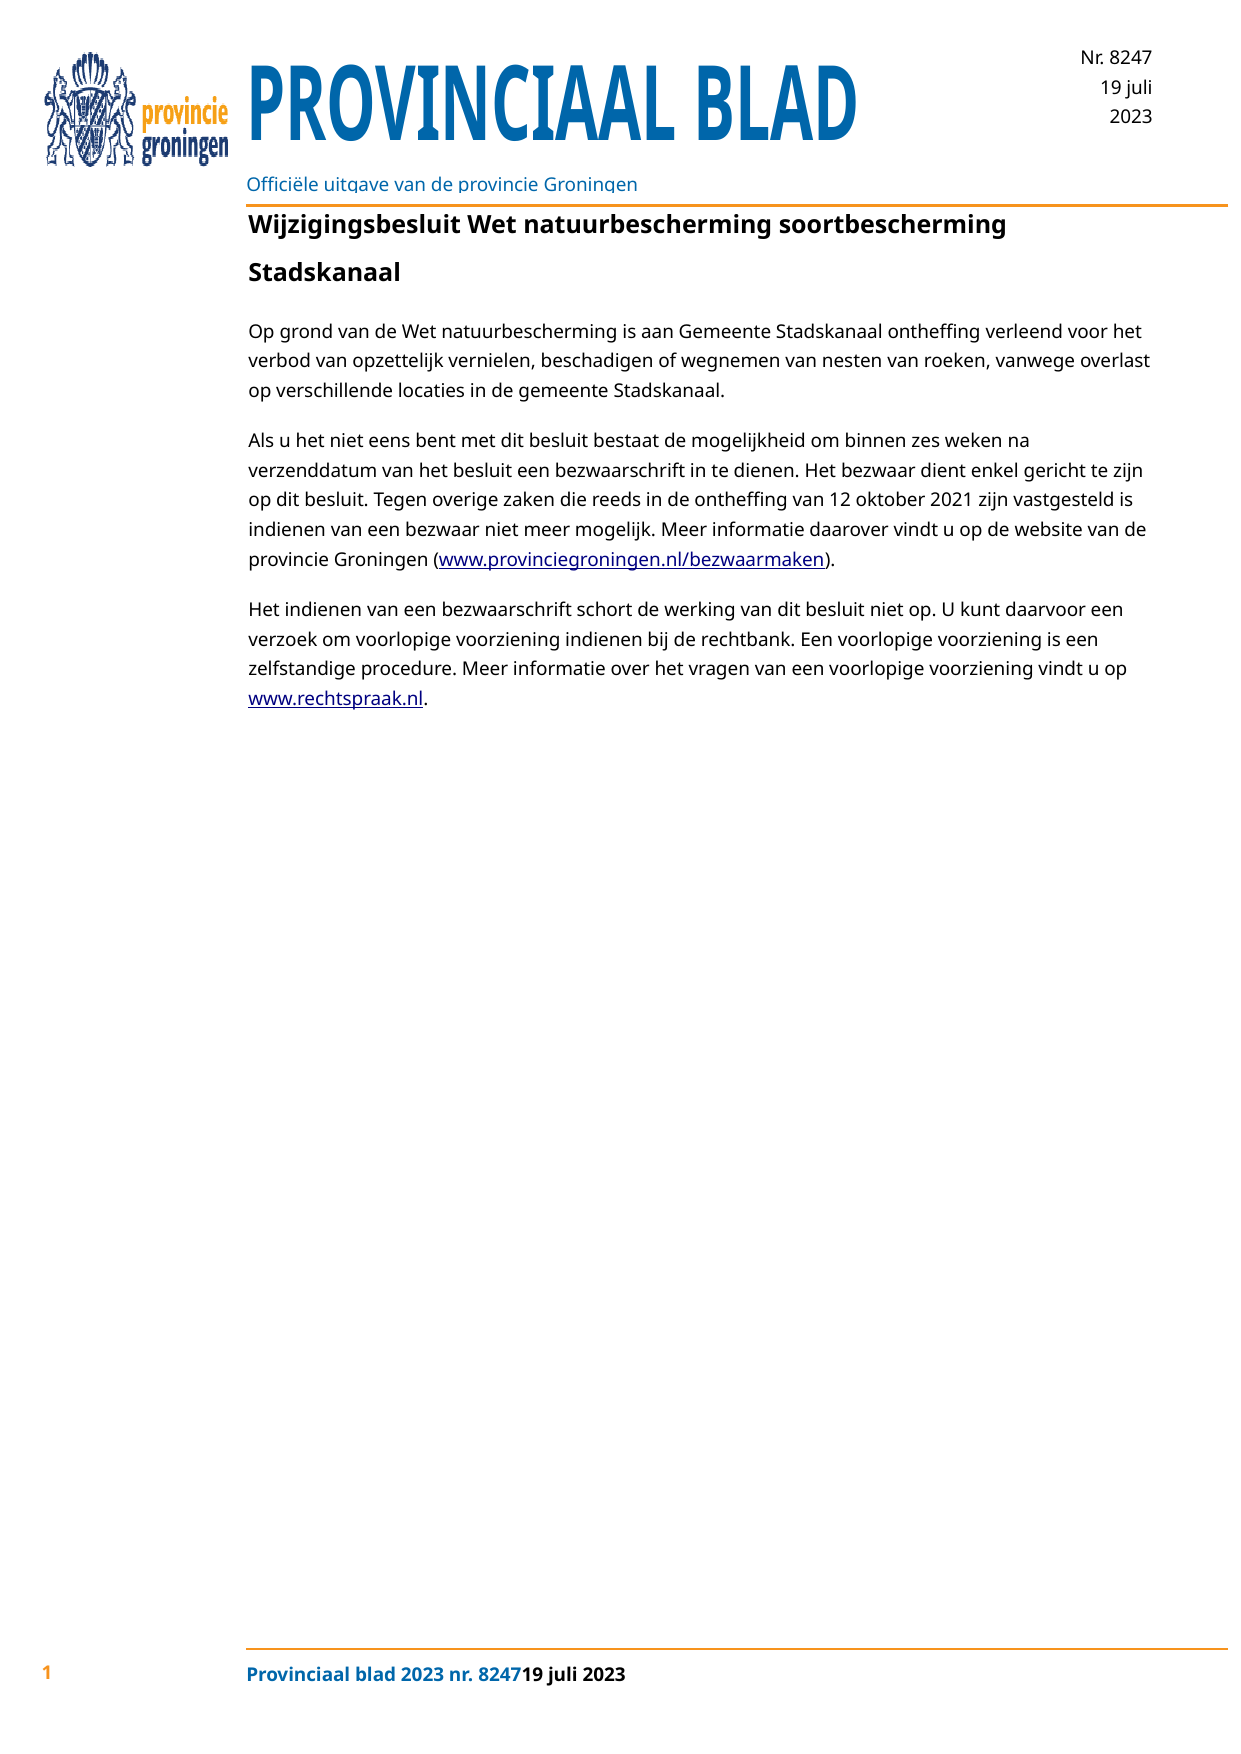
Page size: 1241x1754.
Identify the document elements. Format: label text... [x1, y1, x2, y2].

text Als u het niet eens bent met dit besluit bestaat de mogelijkheid om binnen zes weken na verzenddatum van het besluit een bezwaarschrift in te dienen. Het bezwaar dient enkel gericht te zijn op dit besluit. Tegen overige zaken die reeds in de ontheffing van 12 oktober 2021 zijn vastgesteld is indienen van een bezwaar niet meer mogelijk. Meer informatie daarover vindt u op de website van de provincie Groningen (www.provinciegroningen.nl/bezwaarmaken). [248, 427, 1152, 572]
picture [41, 47, 231, 172]
text Wijzigingsbesluit Wet natuurbescherming soortbescherming Stadskanaal [248, 207, 1152, 288]
text Op grond van de Wet natuurbescherming is aan Gemeente Stadskanaal ontheffing verleend voor het verbod van opzettelijk vernielen, beschadigen of wegnemen van nesten van roeken, vanwege overlast op verschillende locaties in de gemeente Stadskanaal. [248, 318, 1152, 403]
text Het indienen van een bezwaarschrift schort de werking van dit besluit niet op. U kunt daarvoor een verzoek om voorlopige voorziening indienen bij de rechtbank. Een voorlopige voorziening is een zelfstandige procedure. Meer informatie over het vragen van een voorlopige voorziening vindt u op www.rechtspraak.nl. [248, 596, 1152, 711]
